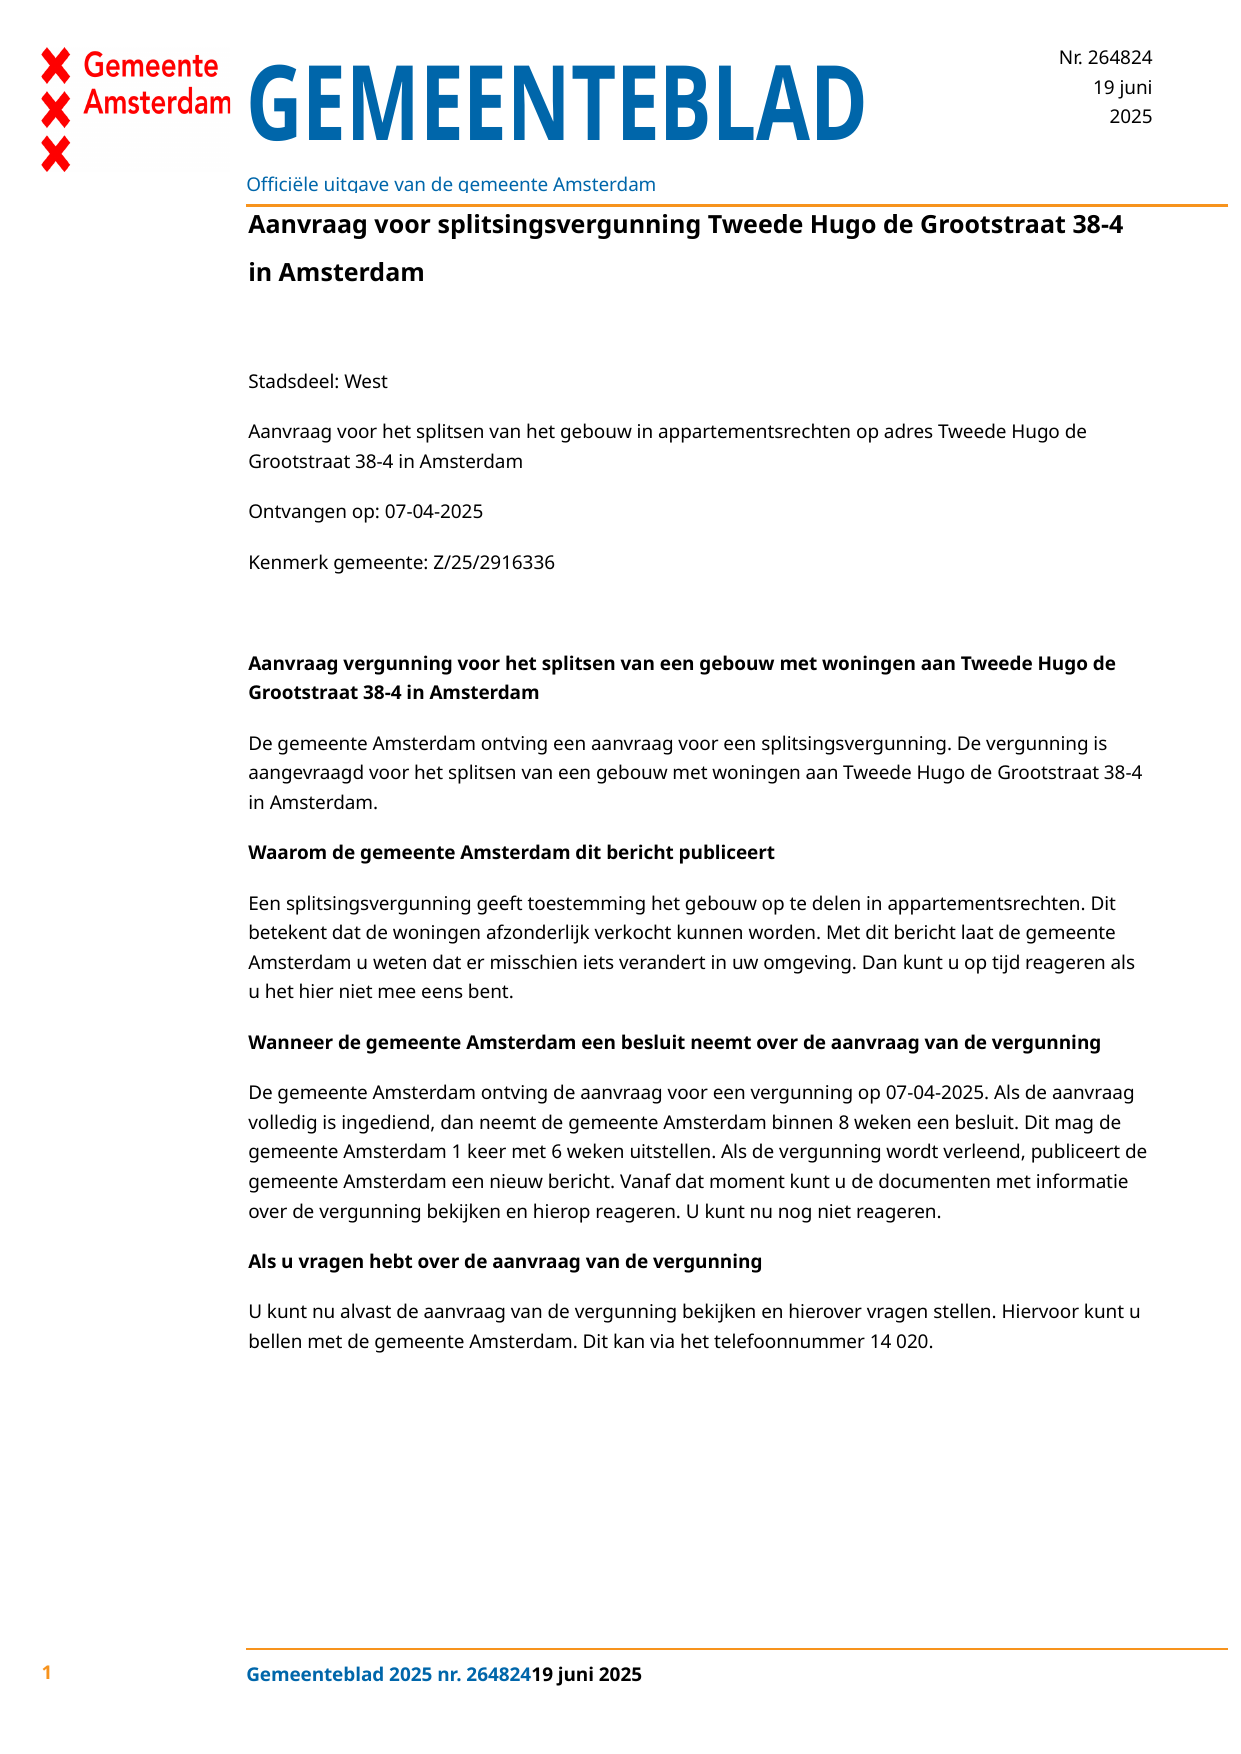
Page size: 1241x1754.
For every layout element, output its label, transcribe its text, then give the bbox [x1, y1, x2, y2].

text De gemeente Amsterdam ontving een aanvraag voor een splitsingsvergunning. De vergunning is aangevraagd voor het splitsen van een gebouw met woningen aan Tweede Hugo de Grootstraat 38-4 in Amsterdam. [248, 730, 1152, 815]
text Aanvraag voor het splitsen van het gebouw in appartementsrechten op adres Tweede Hugo de Grootstraat 38-4 in Amsterdam [248, 419, 1152, 474]
picture [41, 47, 231, 172]
text Kenmerk gemeente: Z/25/2916336 [248, 549, 1152, 575]
text Stadsdeel: West [248, 368, 1152, 394]
text Ontvangen op: 07-04-2025 [248, 499, 1152, 524]
text Aanvraag voor splitsingsvergunning Tweede Hugo de Grootstraat 38-4 in Amsterdam [248, 207, 1152, 288]
text Als u vragen hebt over de aanvraag van de vergunning [248, 1248, 1152, 1274]
text Aanvraag vergunning voor het splitsen van een gebouw met woningen aan Tweede Hugo de Grootstraat 38-4 in Amsterdam [248, 650, 1152, 705]
text Een splitsingsvergunning geeft toestemming het gebouw op te delen in appartementsrechten. Dit betekent dat de woningen afzonderlijk verkocht kunnen worden. Met dit bericht laat de gemeente Amsterdam u weten dat er misschien iets verandert in uw omgeving. Dan kunt u op tijd reageren als u het hier niet mee eens bent. [248, 890, 1152, 1004]
text Waarom de gemeente Amsterdam dit bericht publiceert [248, 839, 1152, 865]
text De gemeente Amsterdam ontving de aanvraag voor een vergunning op 07-04-2025. Als de aanvraag volledig is ingediend, dan neemt de gemeente Amsterdam binnen 8 weken een besluit. Dit mag de gemeente Amsterdam 1 keer met 6 weken uitstellen. Als de vergunning wordt verleend, publiceert de gemeente Amsterdam een nieuw bericht. Vanaf dat moment kunt u de documenten met informatie over de vergunning bekijken en hierop reageren. U kunt nu nog niet reageren. [248, 1079, 1152, 1224]
text Wanneer de gemeente Amsterdam een besluit neemt over de aanvraag van de vergunning [248, 1029, 1152, 1055]
text U kunt nu alvast de aanvraag van de vergunning bekijken en hierover vragen stellen. Hiervoor kunt u bellen met de gemeente Amsterdam. Dit kan via het telefoonnummer 14 020. [248, 1299, 1152, 1354]
